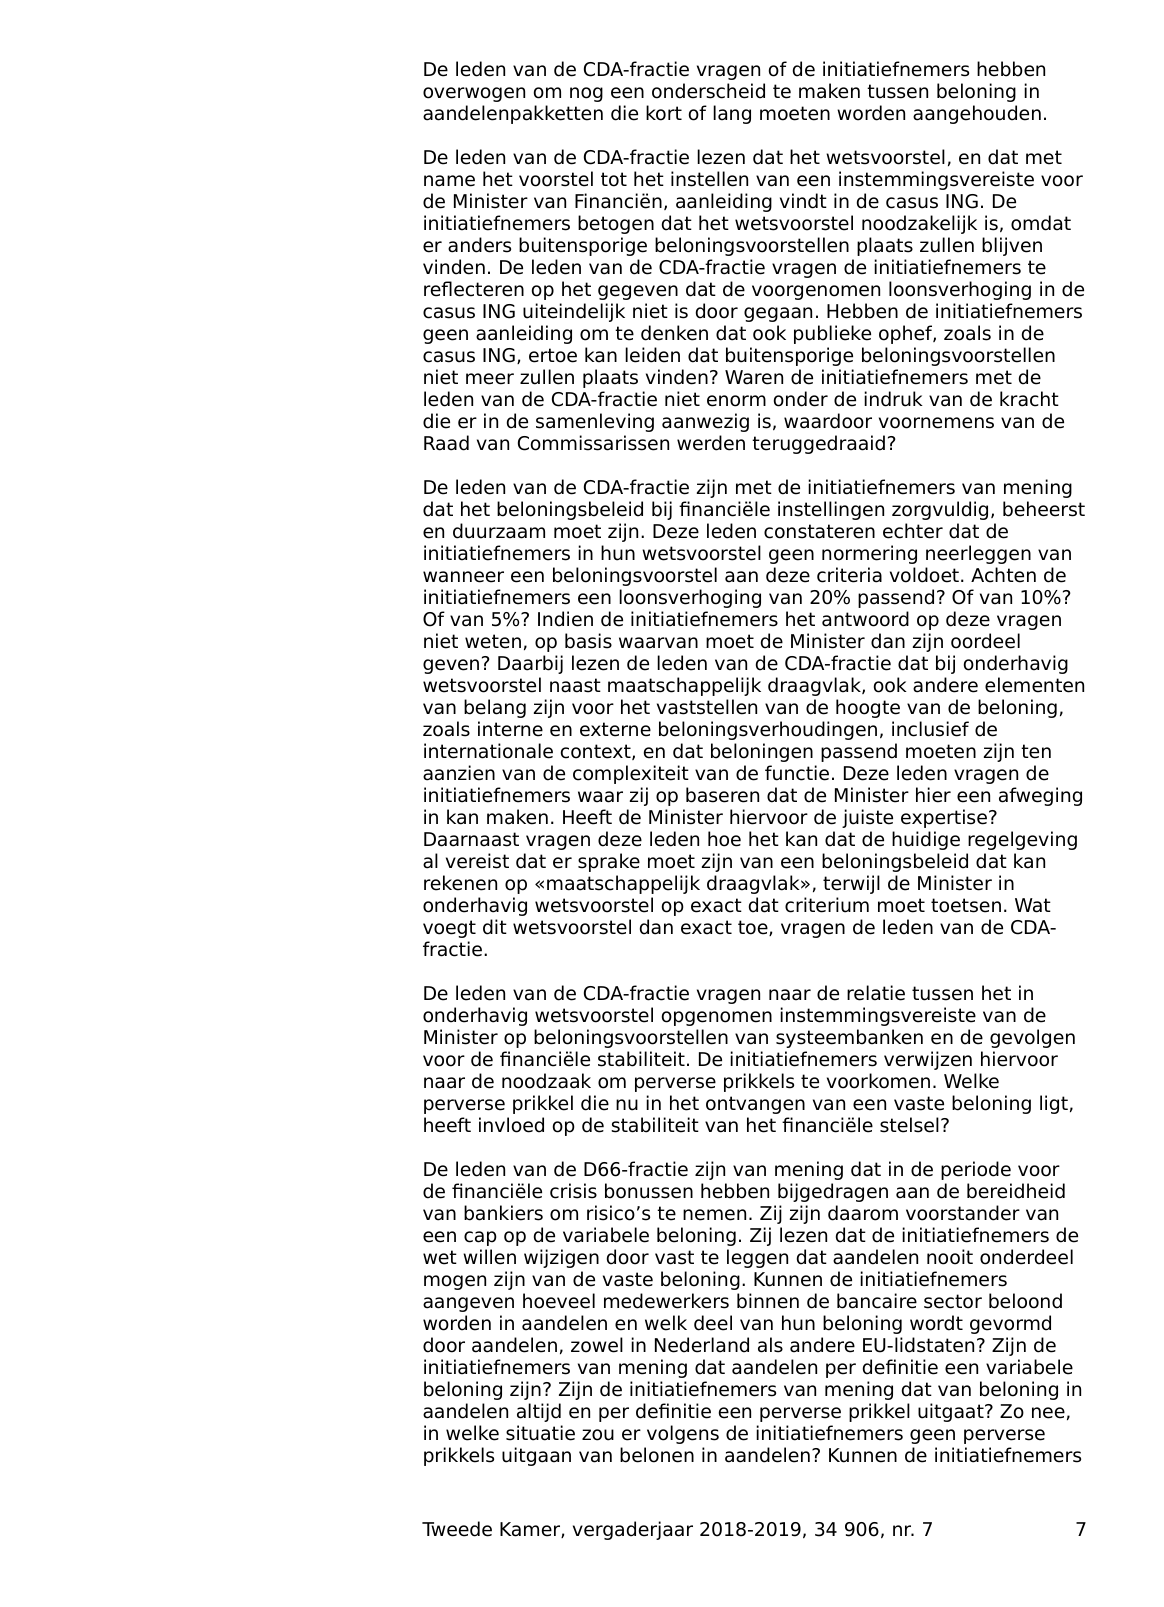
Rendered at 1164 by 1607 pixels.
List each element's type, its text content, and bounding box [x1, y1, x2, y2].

text De leden van de CDA-fractie lezen dat het wetsvoorstel, en dat met name het voorstel tot het instellen van een instemmingsvereiste voor de Minister van Financiën, aanleiding vindt in de casus ING. De initiatiefnemers betogen dat het wetsvoorstel noodzakelijk is, omdat er anders buitensporige beloningsvoorstellen plaats zullen blijven vinden. De leden van de CDA-fractie vragen de initiatiefnemers te reflecteren op het gegeven dat de voorgenomen loonsverhoging in de casus ING uiteindelijk niet is door gegaan. Hebben de initiatiefnemers geen aanleiding om te denken dat ook publieke ophef, zoals in de casus ING, ertoe kan leiden dat buitensporige beloningsvoorstellen niet meer zullen plaats vinden? Waren de initiatiefnemers met de leden van de CDA-fractie niet enorm onder de indruk van de kracht die er in de samenleving aanwezig is, waardoor voornemens van de Raad van Commissarissen werden teruggedraaid? [422, 147, 1087, 455]
text De leden van de CDA-fractie vragen of de initiatiefnemers hebben overwogen om nog een onderscheid te maken tussen beloning in aandelenpakketten die kort of lang moeten worden aangehouden. [422, 59, 1087, 125]
text De leden van de CDA-fractie zijn met de initiatiefnemers van mening dat het beloningsbeleid bij financiële instellingen zorgvuldig, beheerst en duurzaam moet zijn. Deze leden constateren echter dat de initiatiefnemers in hun wetsvoorstel geen normering neerleggen van wanneer een beloningsvoorstel aan deze criteria voldoet. Achten de initiatiefnemers een loonsverhoging van 20% passend? Of van 10%? Of van 5%? Indien de initiatiefnemers het antwoord op deze vragen niet weten, op basis waarvan moet de Minister dan zijn oordeel geven? Daarbij lezen de leden van de CDA-fractie dat bij onderhavig wetsvoorstel naast maatschappelijk draagvlak, ook andere elementen van belang zijn voor het vaststellen van de hoogte van de beloning, zoals interne en externe beloningsverhoudingen, inclusief de internationale context, en dat beloningen passend moeten zijn ten aanzien van de complexiteit van de functie. Deze leden vragen de initiatiefnemers waar zij op baseren dat de Minister hier een afweging in kan maken. Heeft de Minister hiervoor de juiste expertise? Daarnaast vragen deze leden hoe het kan dat de huidige regelgeving al vereist dat er sprake moet zijn van een beloningsbeleid dat kan rekenen op «maatschappelijk draagvlak», terwijl de Minister in onderhavig wetsvoorstel op exact dat criterium moet toetsen. Wat voegt dit wetsvoorstel dan exact toe, vragen de leden van de CDA-fractie. [422, 477, 1087, 961]
text De leden van de CDA-fractie vragen naar de relatie tussen het in onderhavig wetsvoorstel opgenomen instemmingsvereiste van de Minister op beloningsvoorstellen van systeembanken en de gevolgen voor de financiële stabiliteit. De initiatiefnemers verwijzen hiervoor naar de noodzaak om perverse prikkels te voorkomen. Welke perverse prikkel die nu in het ontvangen van een vaste beloning ligt, heeft invloed op de stabiliteit van het financiële stelsel? [422, 983, 1087, 1137]
text De leden van de D66-fractie zijn van mening dat in de periode voor de financiële crisis bonussen hebben bijgedragen aan de bereidheid van bankiers om risico’s te nemen. Zij zijn daarom voorstander van een cap op de variabele beloning. Zij lezen dat de initiatiefnemers de wet willen wijzigen door vast te leggen dat aandelen nooit onderdeel mogen zijn van de vaste beloning. Kunnen de initiatiefnemers aangeven hoeveel medewerkers binnen de bancaire sector beloond worden in aandelen en welk deel van hun beloning wordt gevormd door aandelen, zowel in Nederland als andere EU-lidstaten? Zijn de initiatiefnemers van mening dat aandelen per definitie een variabele beloning zijn? Zijn de initiatiefnemers van mening dat van beloning in aandelen altijd en per definitie een perverse prikkel uitgaat? Zo nee, in welke situatie zou er volgens de initiatiefnemers geen perverse prikkels uitgaan van belonen in aandelen? Kunnen de initiatiefnemers [422, 1159, 1087, 1467]
